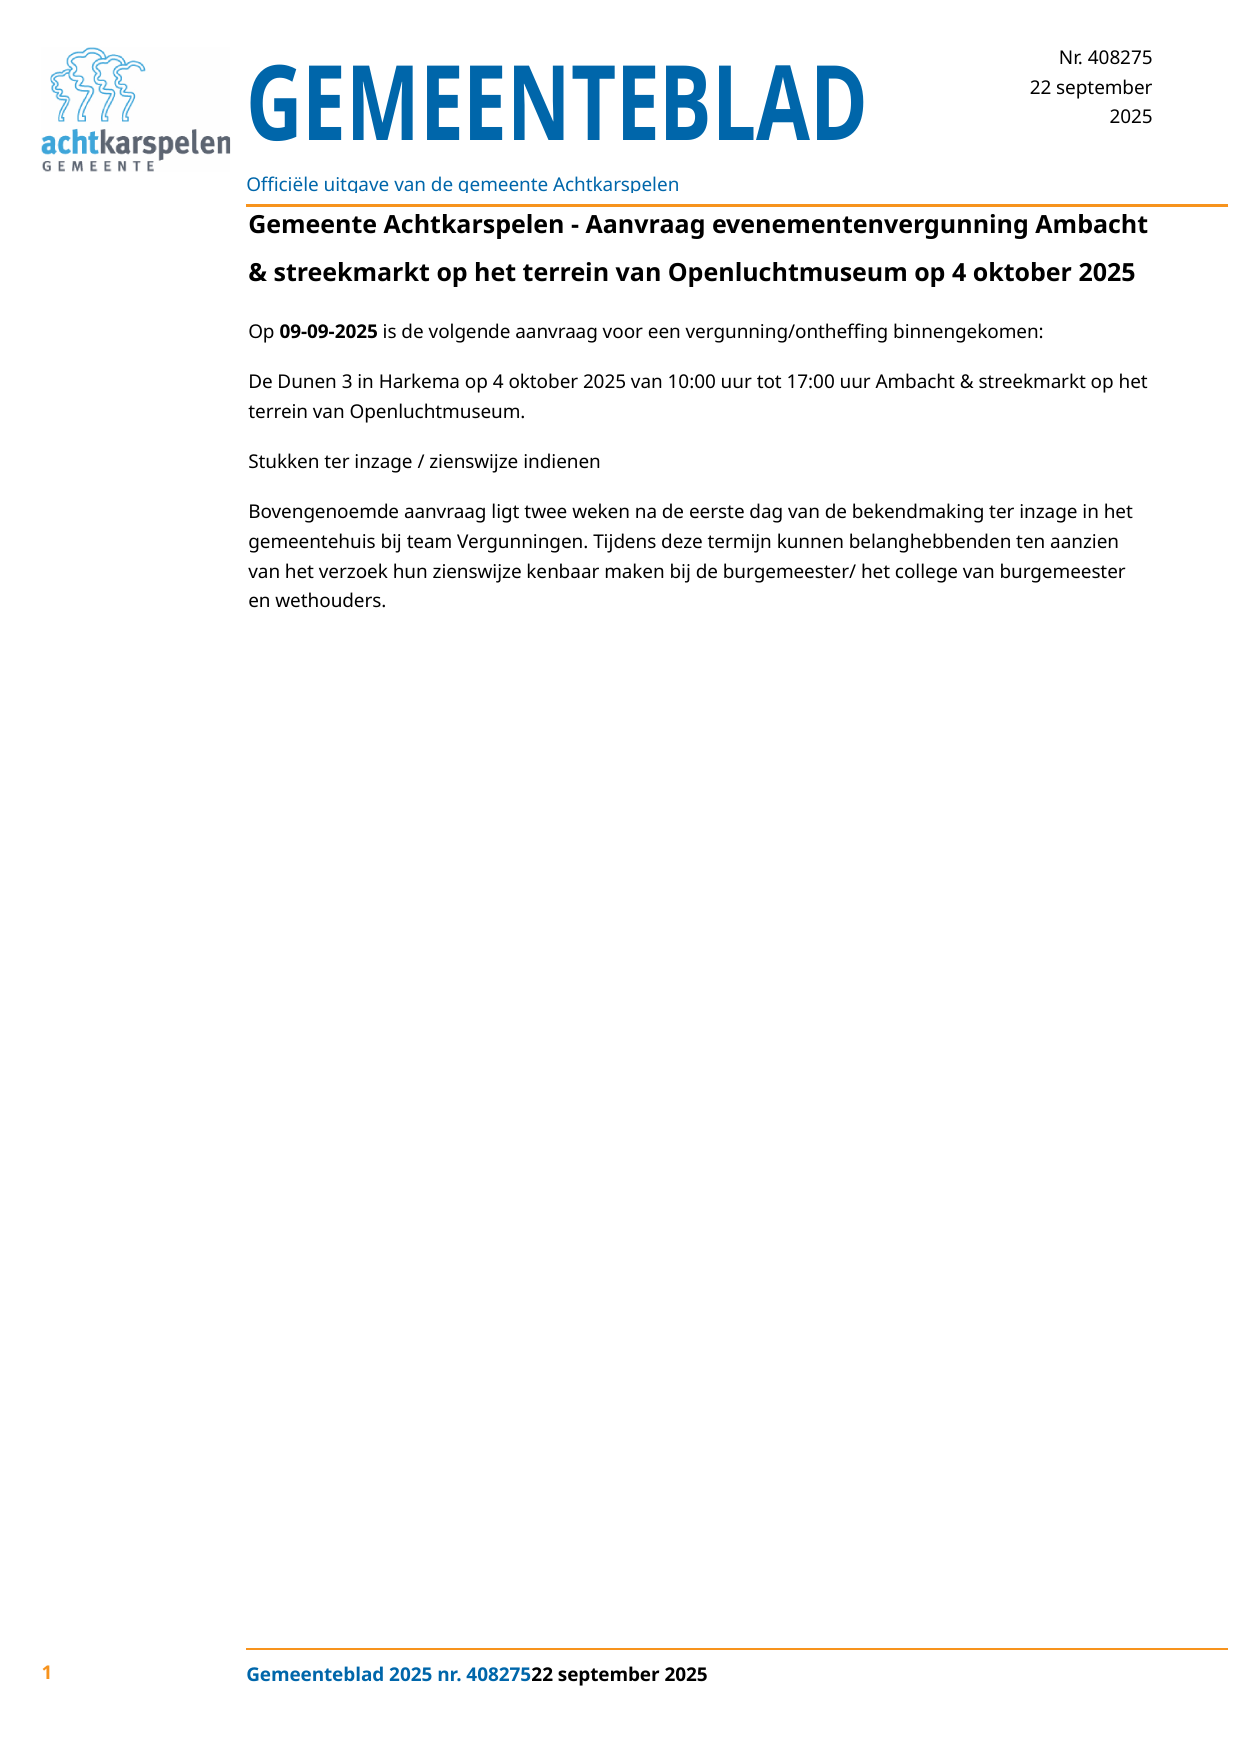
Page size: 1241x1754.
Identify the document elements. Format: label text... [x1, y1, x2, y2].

text Op 09-09-2025 is de volgende aanvraag voor een vergunning/ontheffing binnengekomen: [248, 318, 1152, 344]
picture [41, 47, 231, 172]
text De Dunen 3 in Harkema op 4 oktober 2025 van 10:00 uur tot 17:00 uur Ambacht & streekmarkt op het terrein van Openluchtmuseum. [248, 368, 1152, 424]
text Bovengenoemde aanvraag ligt twee weken na de eerste dag van de bekendmaking ter inzage in het gemeentehuis bij team Vergunningen. Tijdens deze termijn kunnen belanghebbenden ten aanzien van het verzoek hun zienswijze kenbaar maken bij de burgemeester/ het college van burgemeester en wethouders. [248, 499, 1152, 613]
text Stukken ter inzage / zienswijze indienen [248, 448, 1152, 474]
text Gemeente Achtkarspelen - Aanvraag evenementenvergunning Ambacht & streekmarkt op het terrein van Openluchtmuseum op 4 oktober 2025 [248, 207, 1152, 288]
